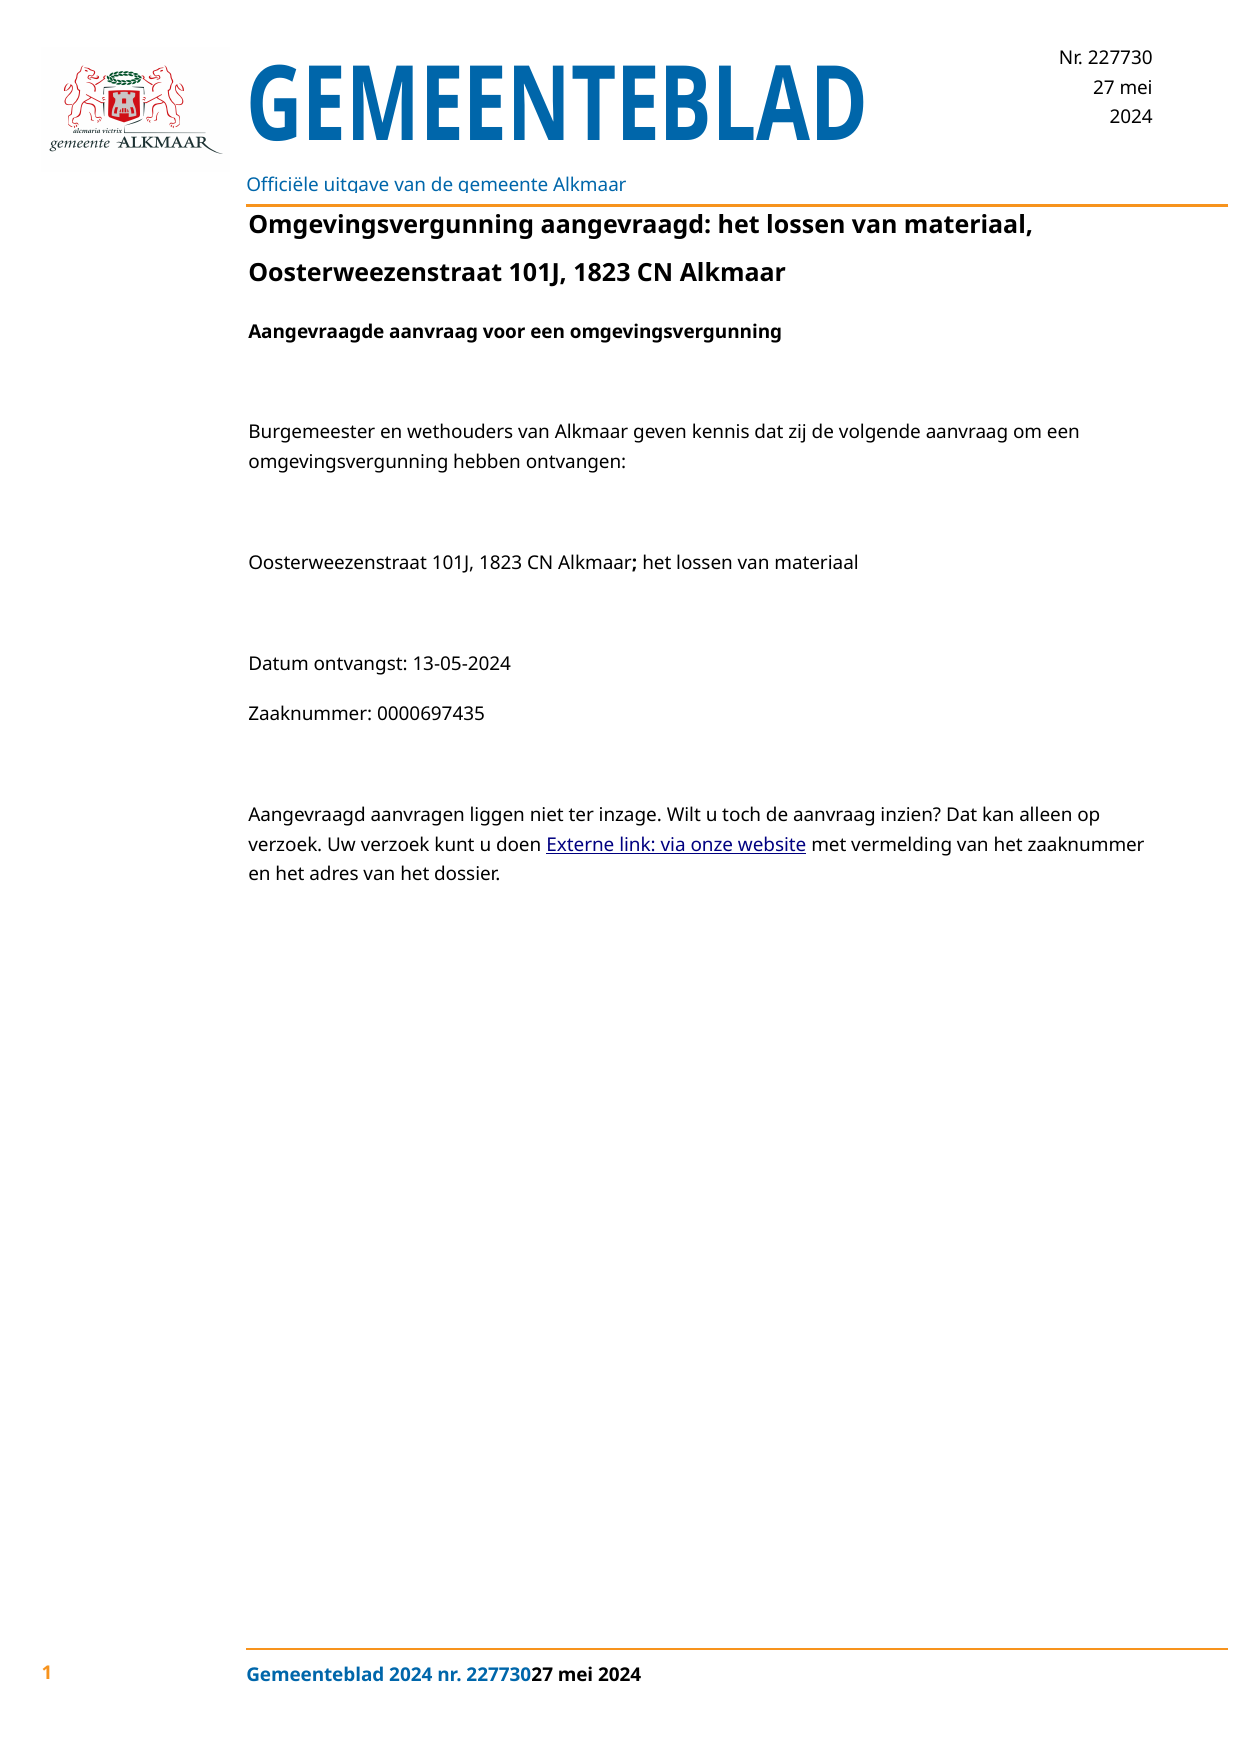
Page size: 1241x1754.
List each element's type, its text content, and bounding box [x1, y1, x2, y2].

text Zaaknummer: 0000697435 [248, 700, 1152, 726]
picture [41, 47, 231, 172]
text Burgemeester en wethouders van Alkmaar geven kennis dat zij de volgende aanvraag om een omgevingsvergunning hebben ontvangen: [248, 419, 1152, 474]
text Omgevingsvergunning aangevraagd: het lossen van materiaal, Oosterweezenstraat 101J, 1823 CN Alkmaar [248, 207, 1152, 288]
text Datum ontvangst: 13-05-2024 [248, 650, 1152, 676]
text Aangevraagde aanvraag voor een omgevingsvergunning [248, 318, 1152, 344]
text Aangevraagd aanvragen liggen niet ter inzage. Wilt u toch de aanvraag inzien? Dat kan alleen op verzoek. Uw verzoek kunt u doen Externe link: via onze website met vermelding van het zaaknummer en het adres van het dossier. [248, 801, 1152, 886]
text Oosterweezenstraat 101J, 1823 CN Alkmaar; het lossen van materiaal [248, 549, 1152, 575]
